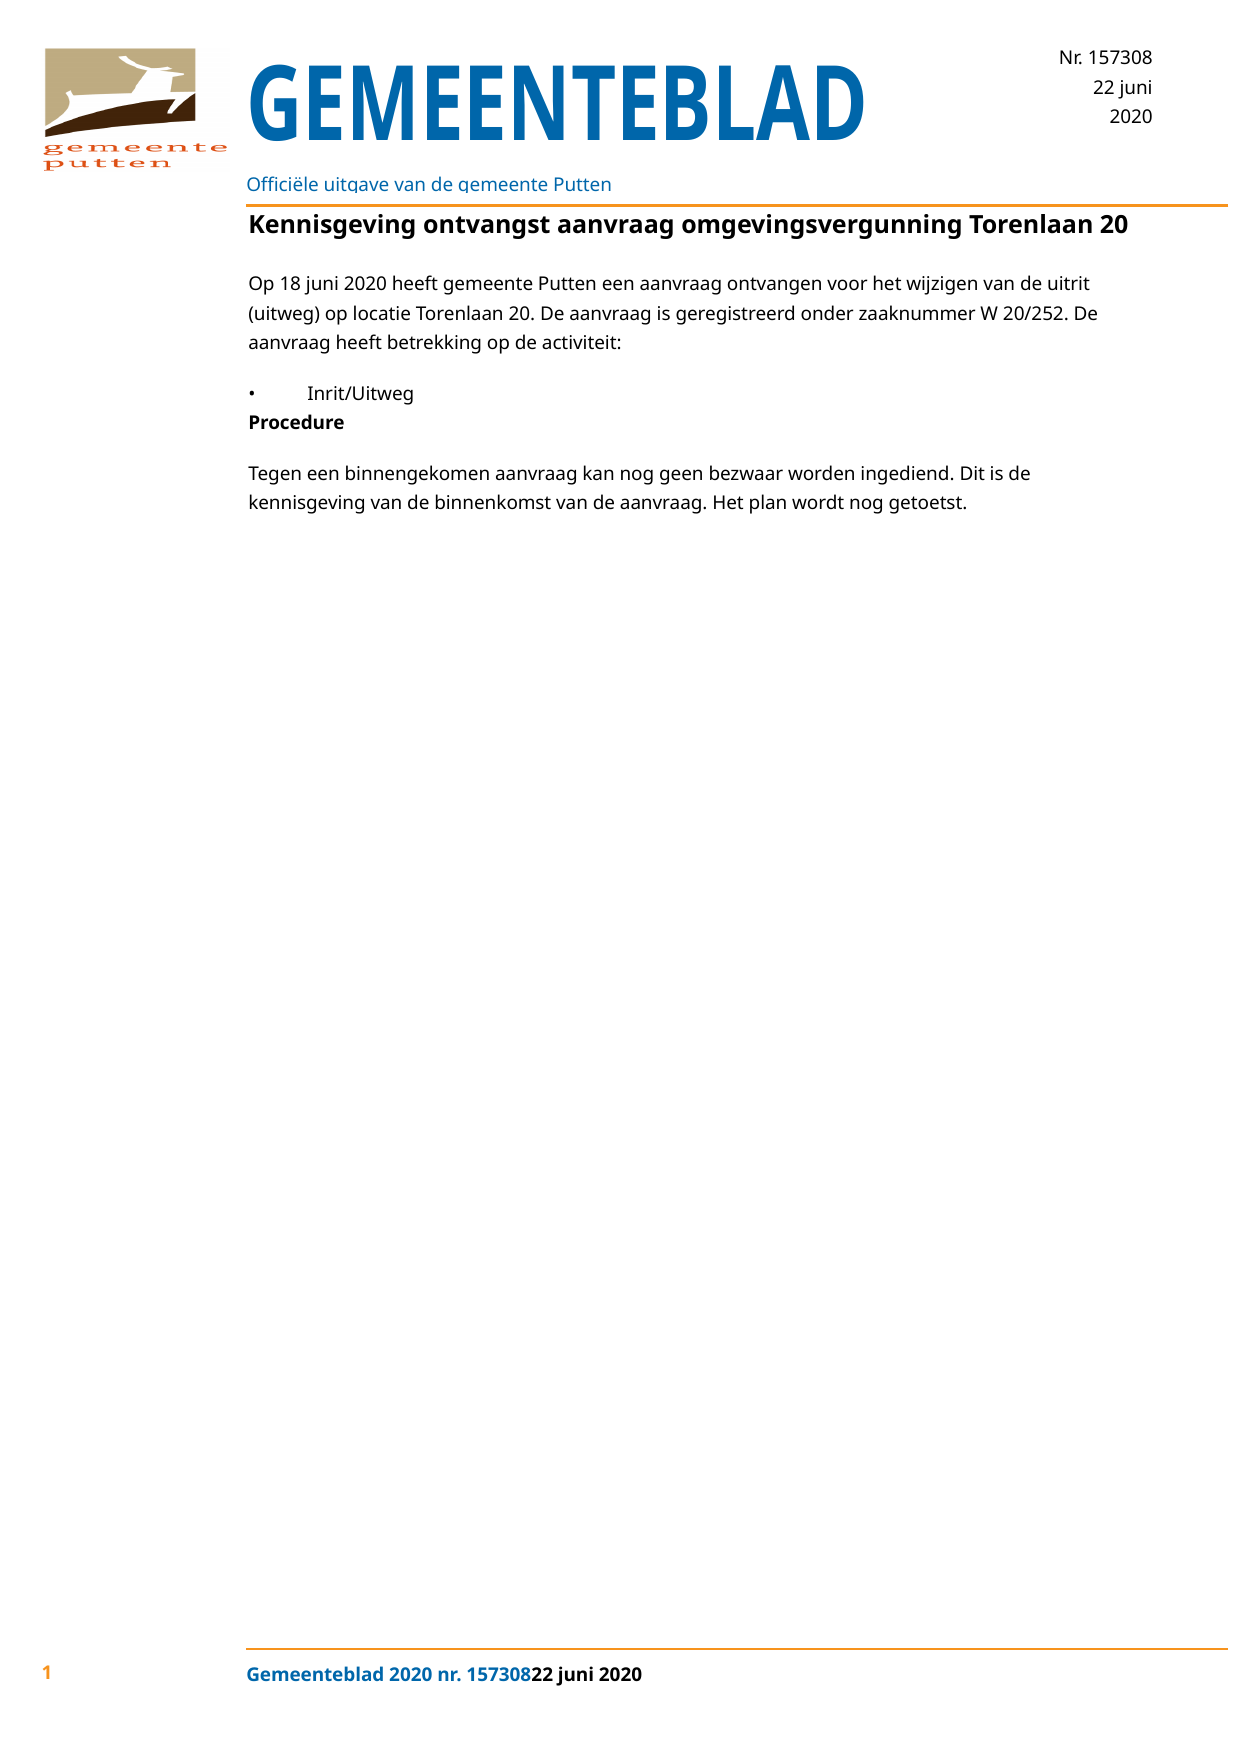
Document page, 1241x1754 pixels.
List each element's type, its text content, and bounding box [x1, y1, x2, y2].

picture [41, 47, 231, 172]
list Inrit/Uitweg [248, 380, 1152, 406]
text Procedure [248, 409, 1152, 435]
text Tegen een binnengekomen aanvraag kan nog geen bezwaar worden ingediend. Dit is de kennisgeving van de binnenkomst van de aanvraag. Het plan wordt nog getoetst. [248, 460, 1152, 515]
text Kennisgeving ontvangst aanvraag omgevingsvergunning Torenlaan 20 [248, 207, 1152, 241]
text Op 18 juni 2020 heeft gemeente Putten een aanvraag ontvangen voor het wijzigen van de uitrit (uitweg) op locatie Torenlaan 20. De aanvraag is geregistreerd onder zaaknummer W 20/252. De aanvraag heeft betrekking op de activiteit: [248, 270, 1152, 355]
